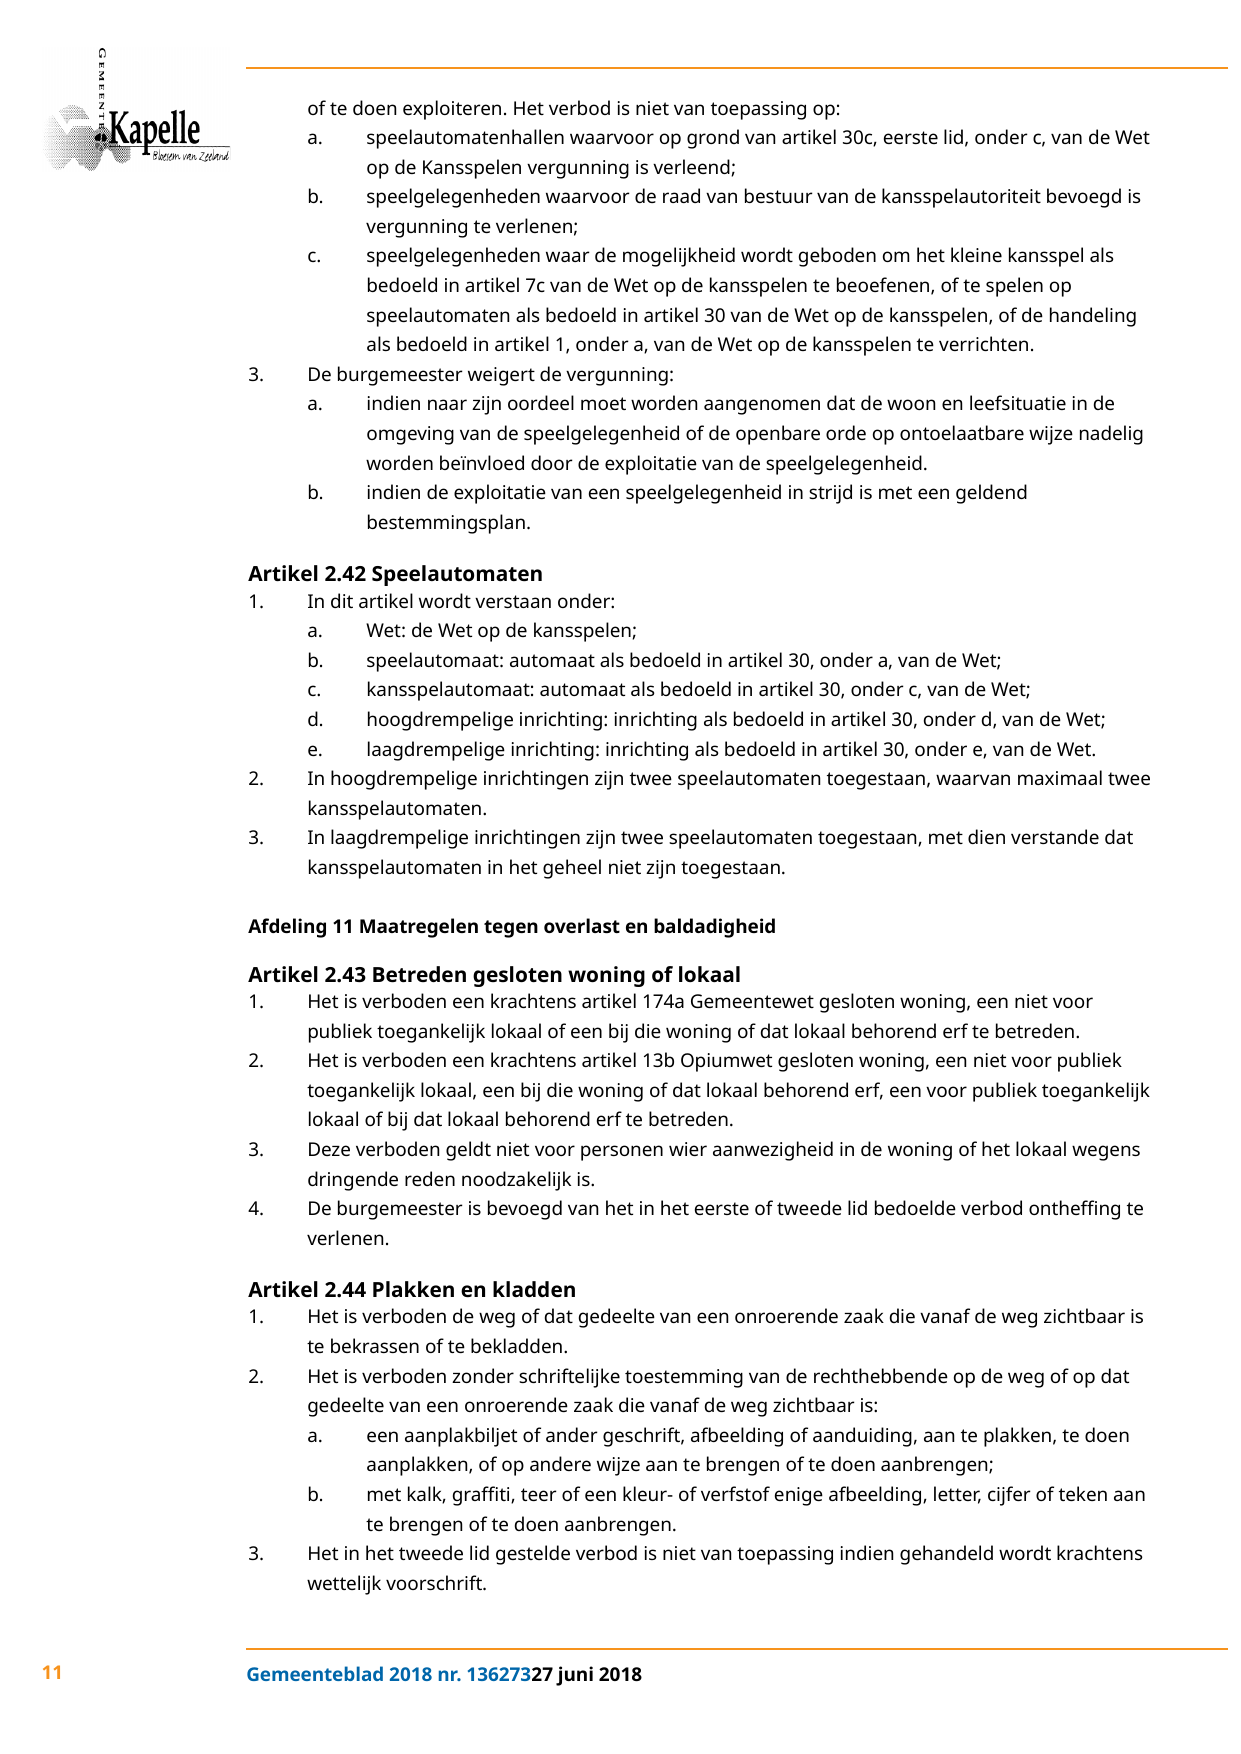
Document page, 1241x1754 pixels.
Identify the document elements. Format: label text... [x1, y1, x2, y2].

list De burgemeester weigert de vergunning: [248, 361, 1152, 387]
list een aanplakbiljet of ander geschrift, afbeelding of aanduiding, aan te plakken, te doen aanplakken, of op andere wijze aan te brengen of te doen aanbrengen; [307, 1422, 1152, 1477]
list Wet: de Wet op de kansspelen; [307, 617, 1152, 643]
list Het is verboden de weg of dat gedeelte van een onroerende zaak die vanaf de weg zichtbaar is te bekrassen of te bekladden. [248, 1304, 1152, 1359]
list kansspelautomaat: automaat als bedoeld in artikel 30, onder c, van de Wet; [307, 677, 1152, 702]
list indien naar zijn oordeel moet worden aangenomen dat de woon en leefsituatie in de omgeving van de speelgelegenheid of de openbare orde op ontoelaatbare wijze nadelig worden beïnvloed door de exploitatie van de speelgelegenheid. [307, 391, 1152, 476]
list In laagdrempelige inrichtingen zijn twee speelautomaten toegestaan, met dien verstande dat kansspelautomaten in het geheel niet zijn toegestaan. [248, 824, 1152, 880]
text Artikel 2.44 Plakken en kladden [248, 1275, 1152, 1304]
list of te doen exploiteren. Het verbod is niet van toepassing op: [248, 95, 1152, 121]
list speelgelegenheden waarvoor de raad van bestuur van de kansspelautoriteit bevoegd is vergunning te verlenen; [307, 183, 1152, 239]
text Artikel 2.42 Speelautomaten [248, 559, 1152, 588]
list speelautomaat: automaat als bedoeld in artikel 30, onder a, van de Wet; [307, 647, 1152, 673]
list In dit artikel wordt verstaan onder: [248, 588, 1152, 613]
list met kalk, graffiti, teer of een kleur- of verfstof enige afbeelding, letter, cijfer of teken aan te brengen of te doen aanbrengen. [307, 1481, 1152, 1537]
list Deze verboden geldt niet voor personen wier aanwezigheid in de woning of het lokaal wegens dringende reden noodzakelijk is. [248, 1136, 1152, 1191]
list Het is verboden een krachtens artikel 13b Opiumwet gesloten woning, een niet voor publiek toegankelijk lokaal, een bij die woning of dat lokaal behorend erf, een voor publiek toegankelijk lokaal of bij dat lokaal behorend erf te betreden. [248, 1047, 1152, 1132]
text Artikel 2.43 Betreden gesloten woning of lokaal [248, 960, 1152, 988]
list Het is verboden een krachtens artikel 174a Gemeentewet gesloten woning, een niet voor publiek toegankelijk lokaal of een bij die woning of dat lokaal behorend erf te betreden. [248, 988, 1152, 1043]
list hoogdrempelige inrichting: inrichting als bedoeld in artikel 30, onder d, van de Wet; [307, 706, 1152, 732]
list speelgelegenheden waar de mogelijkheid wordt geboden om het kleine kansspel als bedoeld in artikel 7c van de Wet op de kansspelen te beoefenen, of te spelen op speelautomaten als bedoeld in artikel 30 van de Wet op de kansspelen, of de handeling als bedoeld in artikel 1, onder a, van de Wet op de kansspelen te verrichten. [307, 243, 1152, 357]
list In hoogdrempelige inrichtingen zijn twee speelautomaten toegestaan, waarvan maximaal twee kansspelautomaten. [248, 765, 1152, 821]
text Afdeling 11 Maatregelen tegen overlast en baldadigheid [248, 913, 1152, 939]
list Het in het tweede lid gestelde verbod is niet van toepassing indien gehandeld wordt krachtens wettelijk voorschrift. [248, 1540, 1152, 1596]
list speelautomatenhallen waarvoor op grond van artikel 30c, eerste lid, onder c, van de Wet op de Kansspelen vergunning is verleend; [307, 124, 1152, 180]
list indien de exploitatie van een speelgelegenheid in strijd is met een geldend bestemmingsplan. [307, 479, 1152, 535]
list Het is verboden zonder schriftelijke toestemming van de rechthebbende op de weg of op dat gedeelte van een onroerende zaak die vanaf de weg zichtbaar is: [248, 1363, 1152, 1418]
list laagdrempelige inrichting: inrichting als bedoeld in artikel 30, onder e, van de Wet. [307, 736, 1152, 761]
list De burgemeester is bevoegd van het in het eerste of tweede lid bedoelde verbod ontheffing te verlenen. [248, 1195, 1152, 1251]
picture [41, 47, 231, 172]
